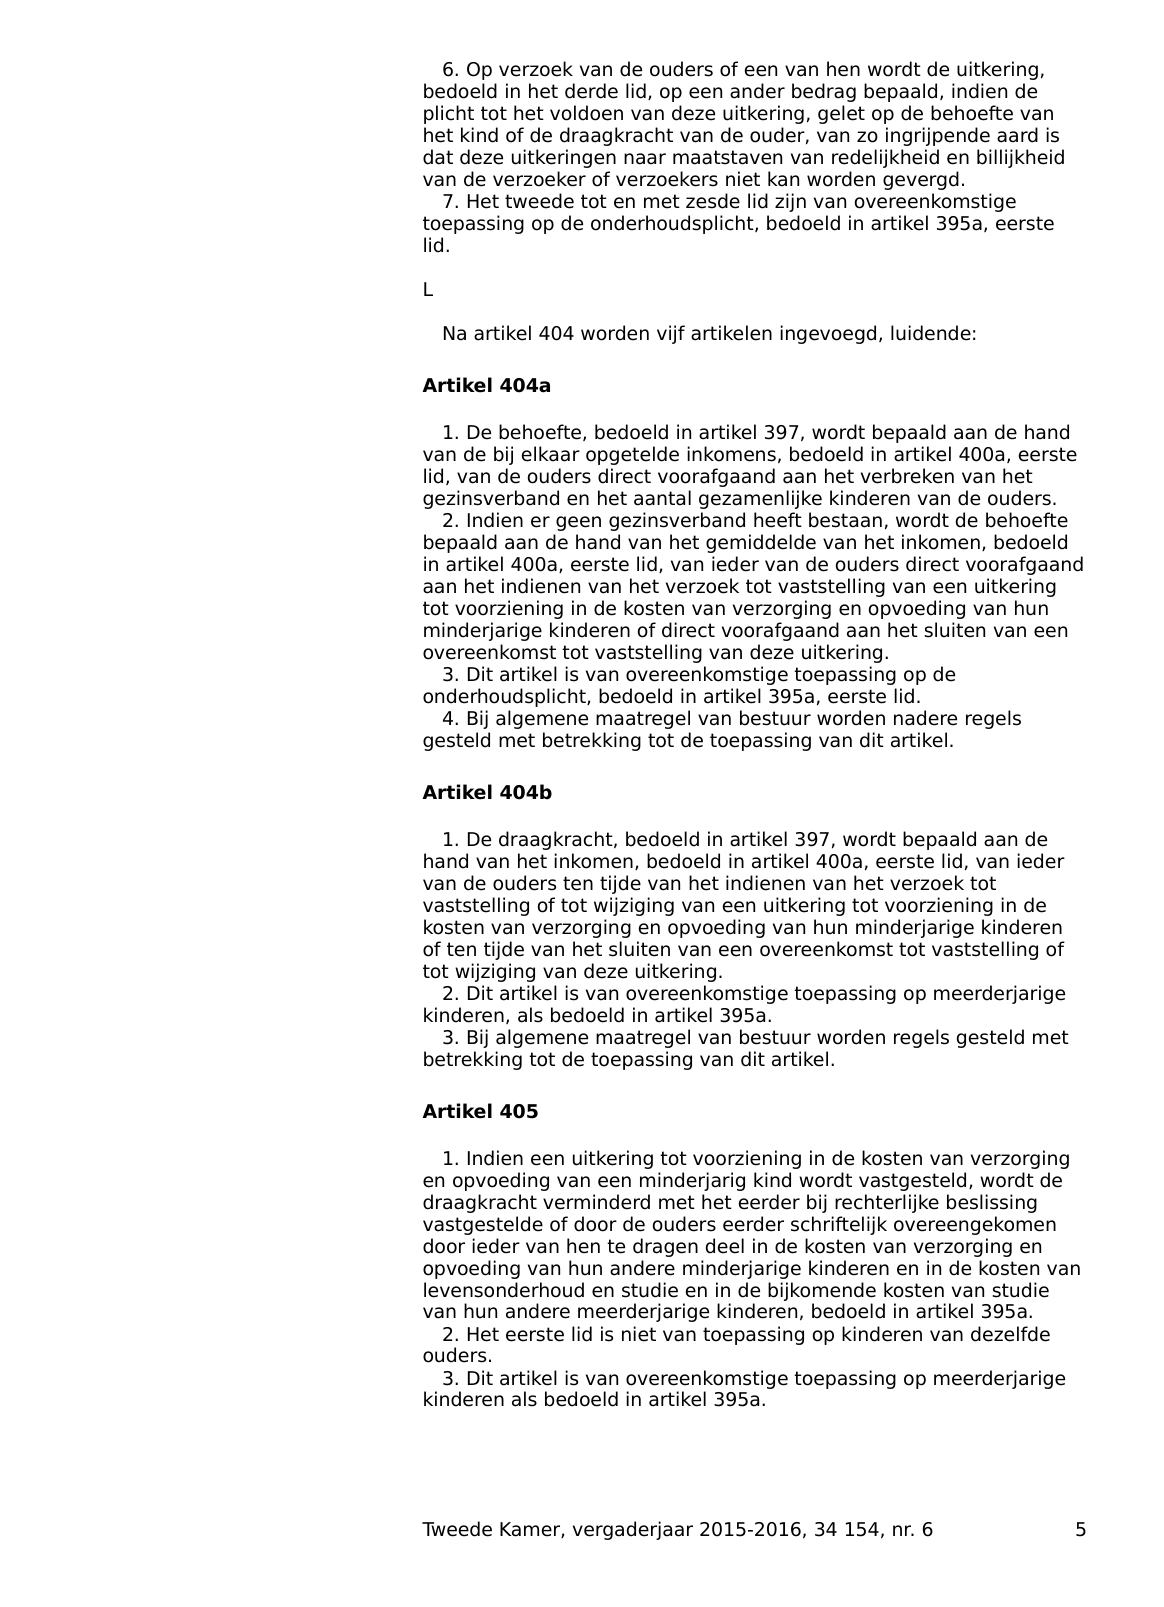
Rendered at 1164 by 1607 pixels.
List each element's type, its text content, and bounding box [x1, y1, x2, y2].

text 2. Het eerste lid is niet van toepassing op kinderen van dezelfde ouders. [422, 1323, 1087, 1367]
text 1. Indien een uitkering tot voorziening in de kosten van verzorging en opvoeding van een minderjarig kind wordt vastgesteld, wordt de draagkracht verminderd met het eerder bij rechterlijke beslissing vastgestelde of door de ouders eerder schriftelijk overeengekomen door ieder van hen te dragen deel in de kosten van verzorging en opvoeding van hun andere minderjarige kinderen en in de kosten van levensonderhoud en studie en in de bijkomende kosten van studie van hun andere meerderjarige kinderen, bedoeld in artikel 395a. [422, 1148, 1087, 1323]
text 3. Dit artikel is van overeenkomstige toepassing op de onderhoudsplicht, bedoeld in artikel 395a, eerste lid. [422, 664, 1087, 708]
text 7. Het tweede tot en met zesde lid zijn van overeenkomstige toepassing op de onderhoudsplicht, bedoeld in artikel 395a, eerste lid. [422, 191, 1087, 257]
subtitle Artikel 404b [422, 782, 1087, 804]
text Na artikel 404 worden vijf artikelen ingevoegd, luidende: [422, 323, 1087, 345]
subtitle Artikel 405 [422, 1101, 1087, 1123]
text 3. Bij algemene maatregel van bestuur worden regels gesteld met betrekking tot de toepassing van dit artikel. [422, 1027, 1087, 1071]
text 6. Op verzoek van de ouders of een van hen wordt de uitkering, bedoeld in het derde lid, op een ander bedrag bepaald, indien de plicht tot het voldoen van deze uitkering, gelet op de behoefte van het kind of de draagkracht van de ouder, van zo ingrijpende aard is dat deze uitkeringen naar maatstaven van redelijkheid en billijkheid van de verzoeker of verzoekers niet kan worden gevergd. [422, 59, 1087, 191]
text 3. Dit artikel is van overeenkomstige toepassing op meerderjarige kinderen als bedoeld in artikel 395a. [422, 1367, 1087, 1411]
text 1. De behoefte, bedoeld in artikel 397, wordt bepaald aan de hand van de bij elkaar opgetelde inkomens, bedoeld in artikel 400a, eerste lid, van de ouders direct voorafgaand aan het verbreken van het gezinsverband en het aantal gezamenlijke kinderen van de ouders. [422, 422, 1087, 510]
text 4. Bij algemene maatregel van bestuur worden nadere regels gesteld met betrekking tot de toepassing van dit artikel. [422, 708, 1087, 752]
text 1. De draagkracht, bedoeld in artikel 397, wordt bepaald aan de hand van het inkomen, bedoeld in artikel 400a, eerste lid, van ieder van de ouders ten tijde van het indienen van het verzoek tot vaststelling of tot wijziging van een uitkering tot voorziening in de kosten van verzorging en opvoeding van hun minderjarige kinderen of ten tijde van het sluiten van een overeenkomst tot vaststelling of tot wijziging van deze uitkering. [422, 829, 1087, 983]
text 2. Indien er geen gezinsverband heeft bestaan, wordt de behoefte bepaald aan de hand van het gemiddelde van het inkomen, bedoeld in artikel 400a, eerste lid, van ieder van de ouders direct voorafgaand aan het indienen van het verzoek tot vaststelling van een uitkering tot voorziening in de kosten van verzorging en opvoeding van hun minderjarige kinderen of direct voorafgaand aan het sluiten van een overeenkomst tot vaststelling van deze uitkering. [422, 510, 1087, 664]
subtitle Artikel 404a [422, 375, 1087, 397]
text L [422, 279, 1087, 301]
text 2. Dit artikel is van overeenkomstige toepassing op meerderjarige kinderen, als bedoeld in artikel 395a. [422, 983, 1087, 1027]
